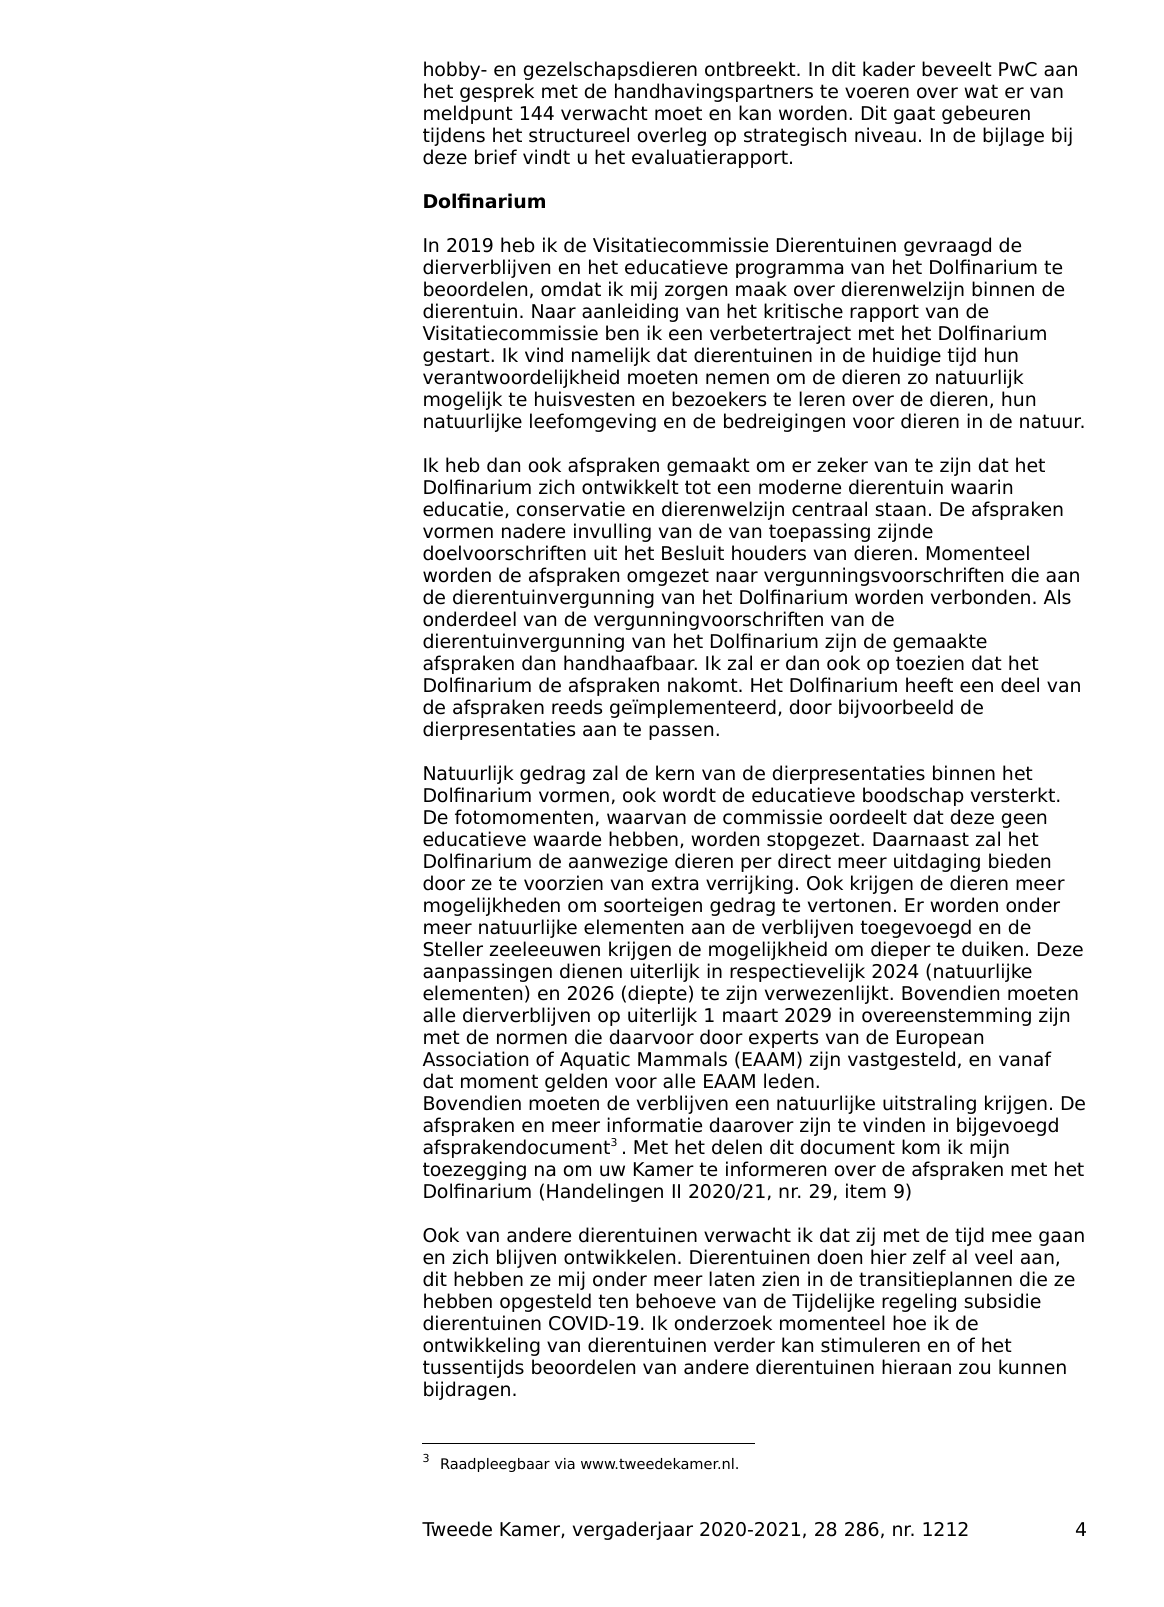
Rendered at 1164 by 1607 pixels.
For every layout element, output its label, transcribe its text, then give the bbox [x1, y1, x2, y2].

text Ik heb dan ook afspraken gemaakt om er zeker van te zijn dat het Dolfinarium zich ontwikkelt tot een moderne dierentuin waarin educatie, conservatie en dierenwelzijn centraal staan. De afspraken vormen nadere invulling van de van toepassing zijnde doelvoorschriften uit het Besluit houders van dieren. Momenteel worden de afspraken omgezet naar vergunningsvoorschriften die aan de dierentuinvergunning van het Dolfinarium worden verbonden. Als onderdeel van de vergunningvoorschriften van de dierentuinvergunning van het Dolfinarium zijn de gemaakte afspraken dan handhaafbaar. Ik zal er dan ook op toezien dat het Dolfinarium de afspraken nakomt. Het Dolfinarium heeft een deel van de afspraken reeds geïmplementeerd, door bijvoorbeeld de dierpresentaties aan te passen. [422, 455, 1087, 741]
text Natuurlijk gedrag zal de kern van de dierpresentaties binnen het Dolfinarium vormen, ook wordt de educatieve boodschap versterkt. De fotomomenten, waarvan de commissie oordeelt dat deze geen educatieve waarde hebben, worden stopgezet. Daarnaast zal het Dolfinarium de aanwezige dieren per direct meer uitdaging bieden door ze te voorzien van extra verrijking. Ook krijgen de dieren meer mogelijkheden om soorteigen gedrag te vertonen. Er worden onder meer natuurlijke elementen aan de verblijven toegevoegd en de Steller zeeleeuwen krijgen de mogelijkheid om dieper te duiken. Deze aanpassingen dienen uiterlijk in respectievelijk 2024 (natuurlijke elementen) en 2026 (diepte) te zijn verwezenlijkt. Bovendien moeten alle dierverblijven op uiterlijk 1 maart 2029 in overeenstemming zijn met de normen die daarvoor door experts van de European Association of Aquatic Mammals (EAAM) zijn vastgesteld, en vanaf dat moment gelden voor alle EAAM leden. [422, 763, 1087, 1093]
text Bovendien moeten de verblijven een natuurlijke uitstraling krijgen. De afspraken en meer informatie daarover zijn te vinden in bijgevoegd afsprakendocument. Met het delen dit document kom ik mijn toezegging na om uw Kamer te informeren over de afspraken met het Dolfinarium (Handelingen II 2020/21, nr. 29, item 9) [422, 1093, 1087, 1203]
text Raadpleegbaar via www.tweedekamer.nl. [422, 1452, 1087, 1474]
text hobby- en gezelschapsdieren ontbreekt. In dit kader beveelt PwC aan het gesprek met de handhavingspartners te voeren over wat er van meldpunt 144 verwacht moet en kan worden. Dit gaat gebeuren tijdens het structureel overleg op strategisch niveau. In de bijlage bij deze brief vindt u het evaluatierapport. [422, 59, 1087, 169]
subtitle Dolfinarium [422, 191, 1087, 213]
text Ook van andere dierentuinen verwacht ik dat zij met de tijd mee gaan en zich blijven ontwikkelen. Dierentuinen doen hier zelf al veel aan, dit hebben ze mij onder meer laten zien in de transitieplannen die ze hebben opgesteld ten behoeve van de Tijdelijke regeling subsidie dierentuinen COVID-19. Ik onderzoek momenteel hoe ik de ontwikkeling van dierentuinen verder kan stimuleren en of het tussentijds beoordelen van andere dierentuinen hieraan zou kunnen bijdragen. [422, 1225, 1087, 1401]
text In 2019 heb ik de Visitatiecommissie Dierentuinen gevraagd de dierverblijven en het educatieve programma van het Dolfinarium te beoordelen, omdat ik mij zorgen maak over dierenwelzijn binnen de dierentuin. Naar aanleiding van het kritische rapport van de Visitatiecommissie ben ik een verbetertraject met het Dolfinarium gestart. Ik vind namelijk dat dierentuinen in de huidige tijd hun verantwoordelijkheid moeten nemen om de dieren zo natuurlijk mogelijk te huisvesten en bezoekers te leren over de dieren, hun natuurlijke leefomgeving en de bedreigingen voor dieren in de natuur. [422, 235, 1087, 433]
